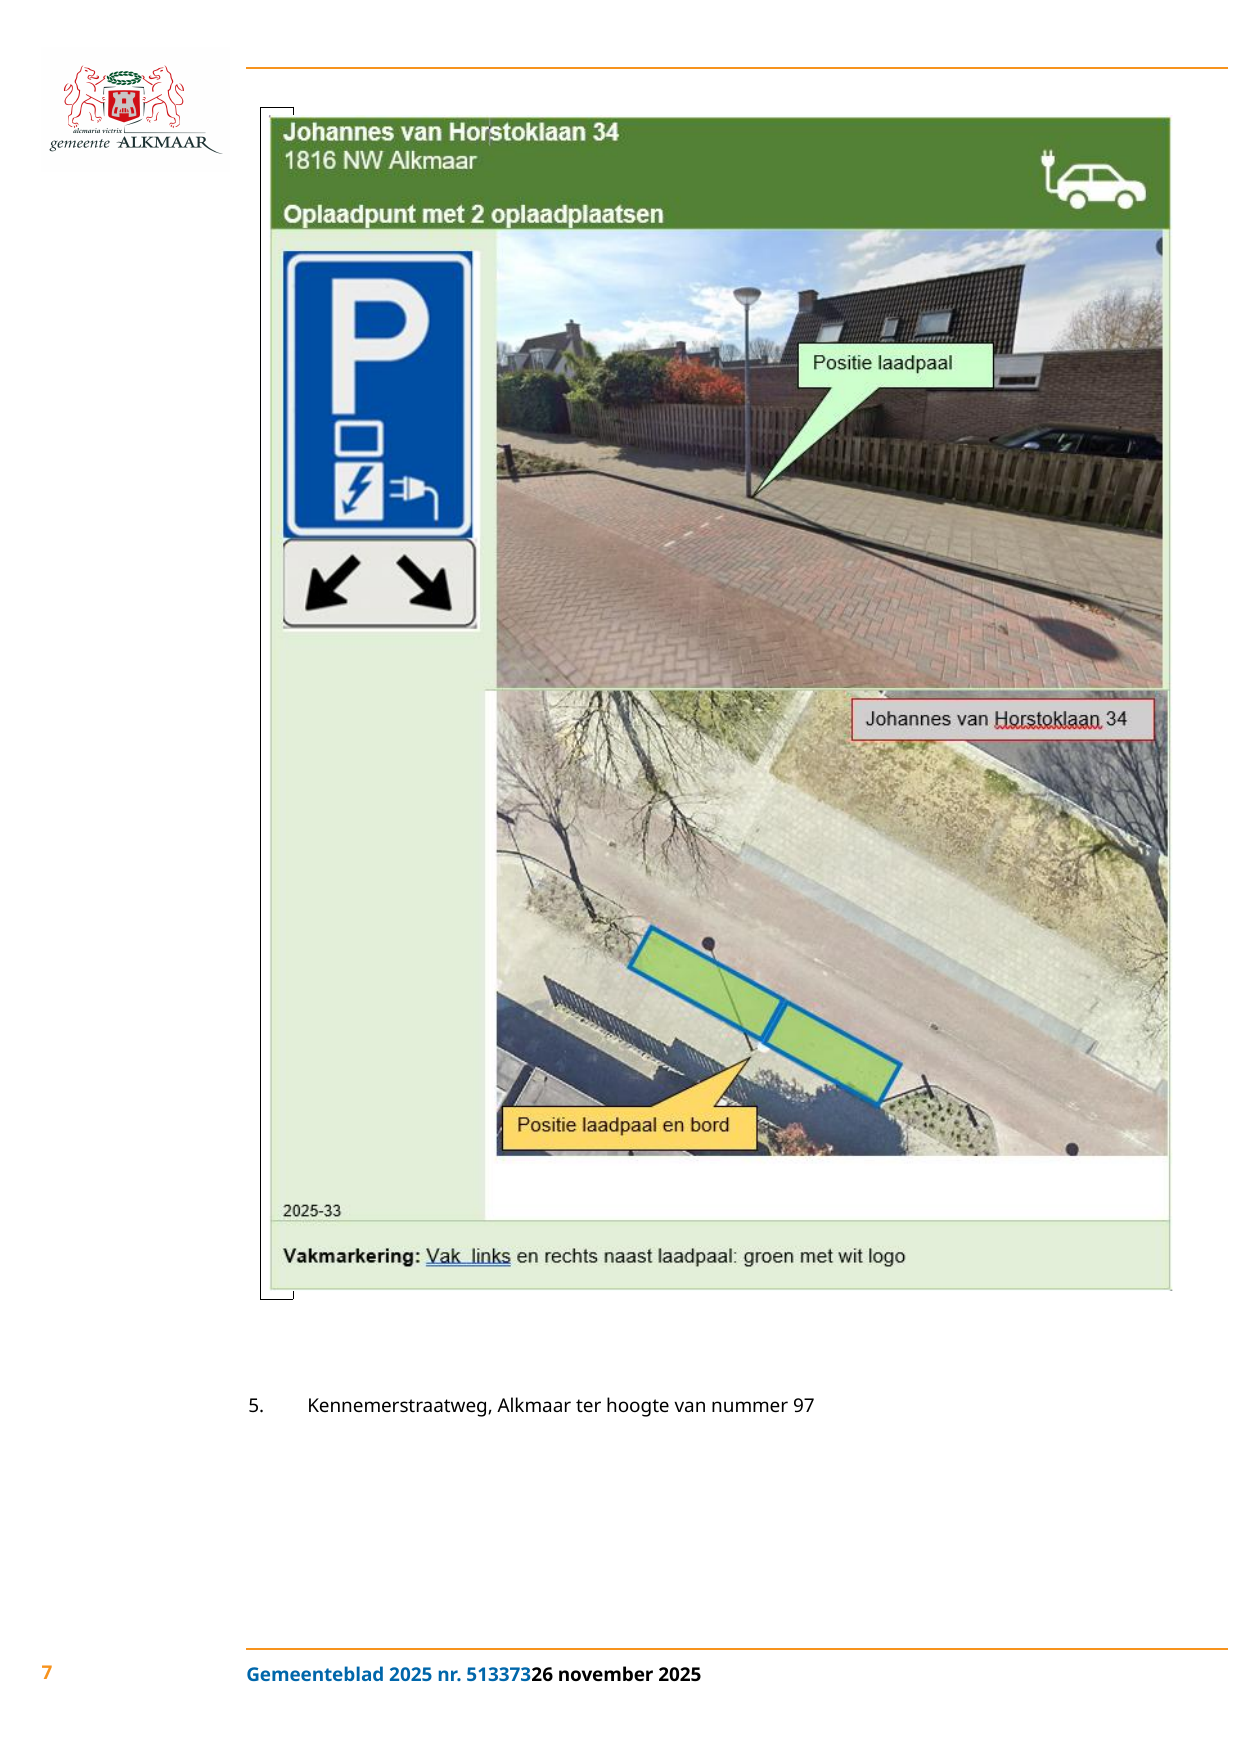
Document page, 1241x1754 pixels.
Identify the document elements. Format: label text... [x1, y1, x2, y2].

picture [41, 47, 231, 172]
picture [268, 115, 1173, 1291]
list Kennemerstraatweg, Alkmaar ter hoogte van nummer 97 [248, 1392, 1152, 1417]
